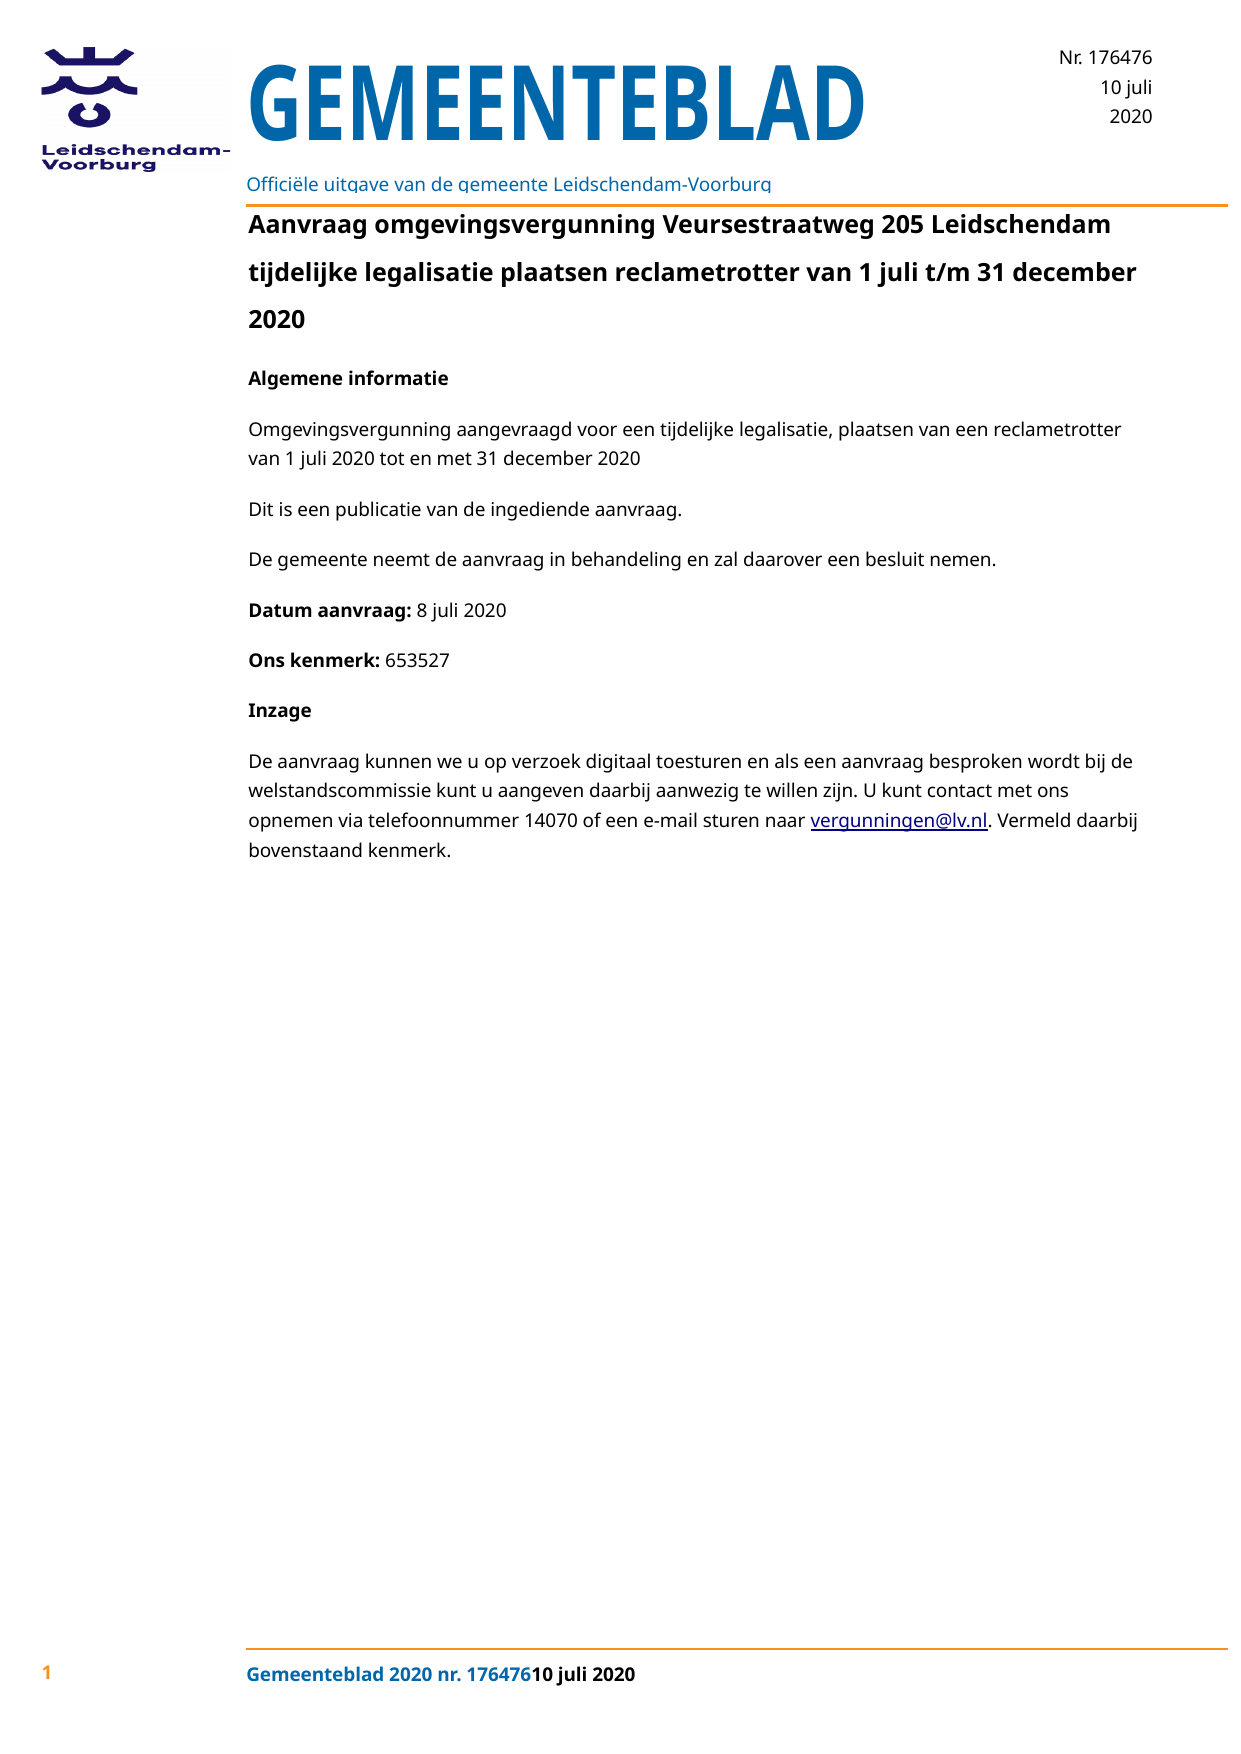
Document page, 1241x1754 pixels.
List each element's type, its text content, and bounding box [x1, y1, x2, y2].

text Omgevingsvergunning aangevraagd voor een tijdelijke legalisatie, plaatsen van een reclametrotter van 1 juli 2020 tot en met 31 december 2020 [248, 416, 1152, 471]
text De gemeente neemt de aanvraag in behandeling en zal daarover een besluit nemen. [248, 546, 1152, 572]
text Aanvraag omgevingsvergunning Veursestraatweg 205 Leidschendam tijdelijke legalisatie plaatsen reclametrotter van 1 juli t/m 31 december 2020 [248, 207, 1152, 336]
text Inzage [248, 698, 1152, 723]
picture [41, 47, 231, 172]
text Ons kenmerk: 653527 [248, 647, 1152, 673]
text Datum aanvraag: 8 juli 2020 [248, 597, 1152, 622]
text De aanvraag kunnen we u op verzoek digitaal toesturen en als een aanvraag besproken wordt bij de welstandscommissie kunt u aangeven daarbij aanwezig te willen zijn. U kunt contact met ons opnemen via telefoonnummer 14070 of een e-mail sturen naar vergunningen@lv.nl. Vermeld daarbij bovenstaand kenmerk. [248, 748, 1152, 862]
text Dit is een publicatie van de ingediende aanvraag. [248, 496, 1152, 522]
text Algemene informatie [248, 366, 1152, 391]
